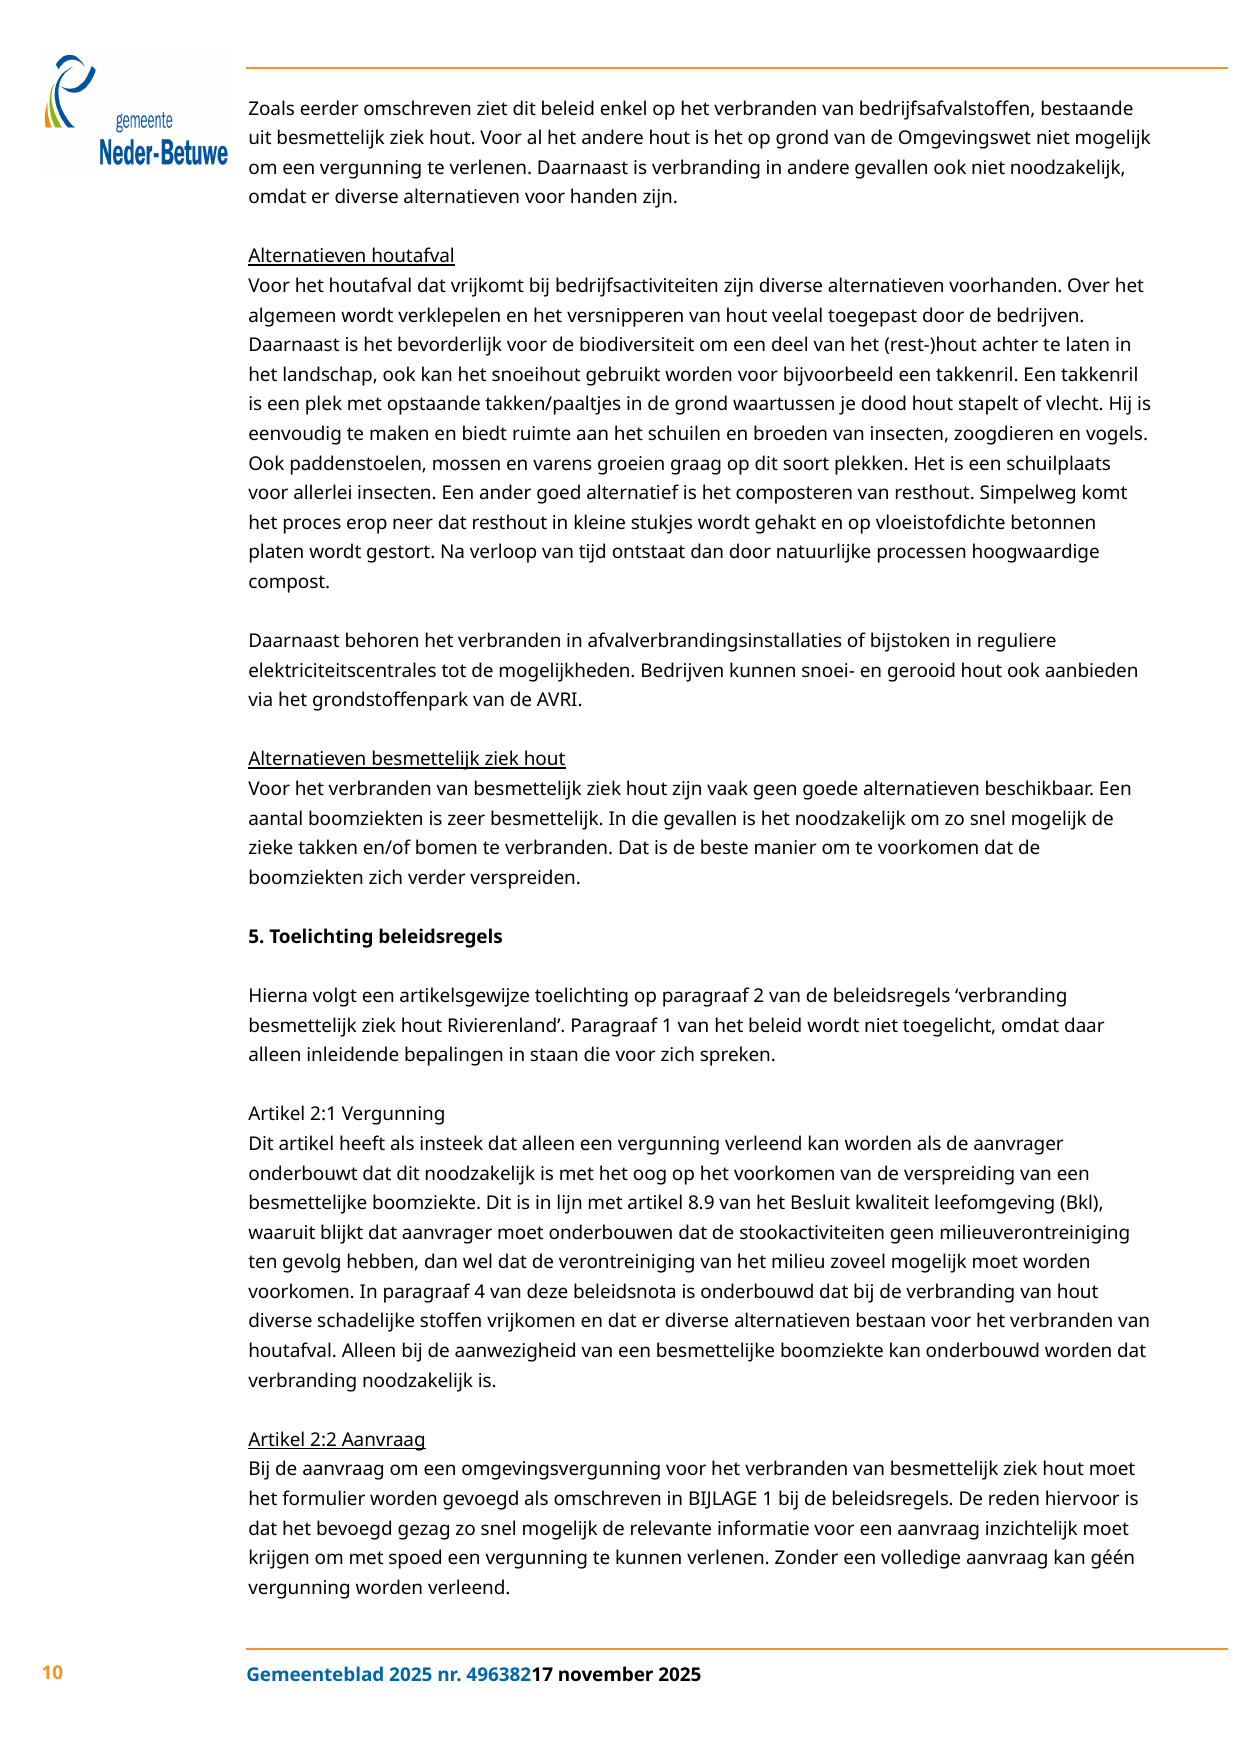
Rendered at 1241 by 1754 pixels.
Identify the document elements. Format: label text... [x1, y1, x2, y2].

text Bij de aanvraag om een omgevingsvergunning voor het verbranden van besmettelijk ziek hout moet het formulier worden gevoegd als omschreven in BIJLAGE 1 bij de beleidsregels. De reden hiervoor is dat het bevoegd gezag zo snel mogelijk de relevante informatie voor een aanvraag inzichtelijk moet krijgen om met spoed een vergunning te kunnen verlenen. Zonder een volledige aanvraag kan géén vergunning worden verleend. [248, 1456, 1152, 1600]
text 5. Toelichting beleidsregels [248, 923, 1152, 949]
text Hierna volgt een artikelsgewijze toelichting op paragraaf 2 van de beleidsregels ‘verbranding besmettelijk ziek hout Rivierenland’. Paragraaf 1 van het beleid wordt niet toegelicht, omdat daar alleen inleidende bepalingen in staan die voor zich spreken. [248, 982, 1152, 1067]
text Zoals eerder omschreven ziet dit beleid enkel op het verbranden van bedrijfsafvalstoffen, bestaande uit besmettelijk ziek hout. Voor al het andere hout is het op grond van de Omgevingswet niet mogelijk om een vergunning te verlenen. Daarnaast is verbranding in andere gevallen ook niet noodzakelijk, omdat er diverse alternatieven voor handen zijn. [248, 95, 1152, 209]
text Daarnaast behoren het verbranden in afvalverbrandingsinstallaties of bijstoken in reguliere elektriciteitscentrales tot de mogelijkheden. Bedrijven kunnen snoei- en gerooid hout ook aanbieden via het grondstoffenpark van de AVRI. [248, 627, 1152, 712]
text Dit artikel heeft als insteek dat alleen een vergunning verleend kan worden als de aanvrager onderbouwt dat dit noodzakelijk is met het oog op het voorkomen van de verspreiding van een besmettelijke boomziekte. Dit is in lijn met artikel 8.9 van het Besluit kwaliteit leefomgeving (Bkl), waaruit blijkt dat aanvrager moet onderbouwen dat de stookactiviteiten geen milieuverontreiniging ten gevolg hebben, dan wel dat de verontreiniging van het milieu zoveel mogelijk moet worden voorkomen. In paragraaf 4 van deze beleidsnota is onderbouwd dat bij de verbranding van hout diverse schadelijke stoffen vrijkomen en dat er diverse alternatieven bestaan voor het verbranden van houtafval. Alleen bij de aanwezigheid van een besmettelijke boomziekte kan onderbouwd worden dat verbranding noodzakelijk is. [248, 1130, 1152, 1393]
text Alternatieven houtafval [248, 243, 1152, 268]
text Artikel 2:2 Aanvraag [248, 1426, 1152, 1452]
picture [41, 47, 231, 172]
text Voor het houtafval dat vrijkomt bij bedrijfsactiviteiten zijn diverse alternatieven voorhanden. Over het algemeen wordt verklepelen en het versnipperen van hout veelal toegepast door de bedrijven. Daarnaast is het bevorderlijk voor de biodiversiteit om een deel van het (rest-)hout achter te laten in het landschap, ook kan het snoeihout gebruikt worden voor bijvoorbeeld een takkenril. Een takkenril is een plek met opstaande takken/paaltjes in de grond waartussen je dood hout stapelt of vlecht. Hij is eenvoudig te maken en biedt ruimte aan het schuilen en broeden van insecten, zoogdieren en vogels. Ook paddenstoelen, mossen en varens groeien graag op dit soort plekken. Het is een schuilplaats voor allerlei insecten. Een ander goed alternatief is het composteren van resthout. Simpelweg komt het proces erop neer dat resthout in kleine stukjes wordt gehakt en op vloeistofdichte betonnen platen wordt gestort. Na verloop van tijd ontstaat dan door natuurlijke processen hoogwaardige compost. [248, 272, 1152, 594]
text Alternatieven besmettelijk ziek hout [248, 746, 1152, 771]
text Voor het verbranden van besmettelijk ziek hout zijn vaak geen goede alternatieven beschikbaar. Een aantal boomziekten is zeer besmettelijk. In die gevallen is het noodzakelijk om zo snel mogelijk de zieke takken en/of bomen te verbranden. Dat is de beste manier om te voorkomen dat de boomziekten zich verder verspreiden. [248, 775, 1152, 890]
text Artikel 2:1 Vergunning [248, 1101, 1152, 1126]
